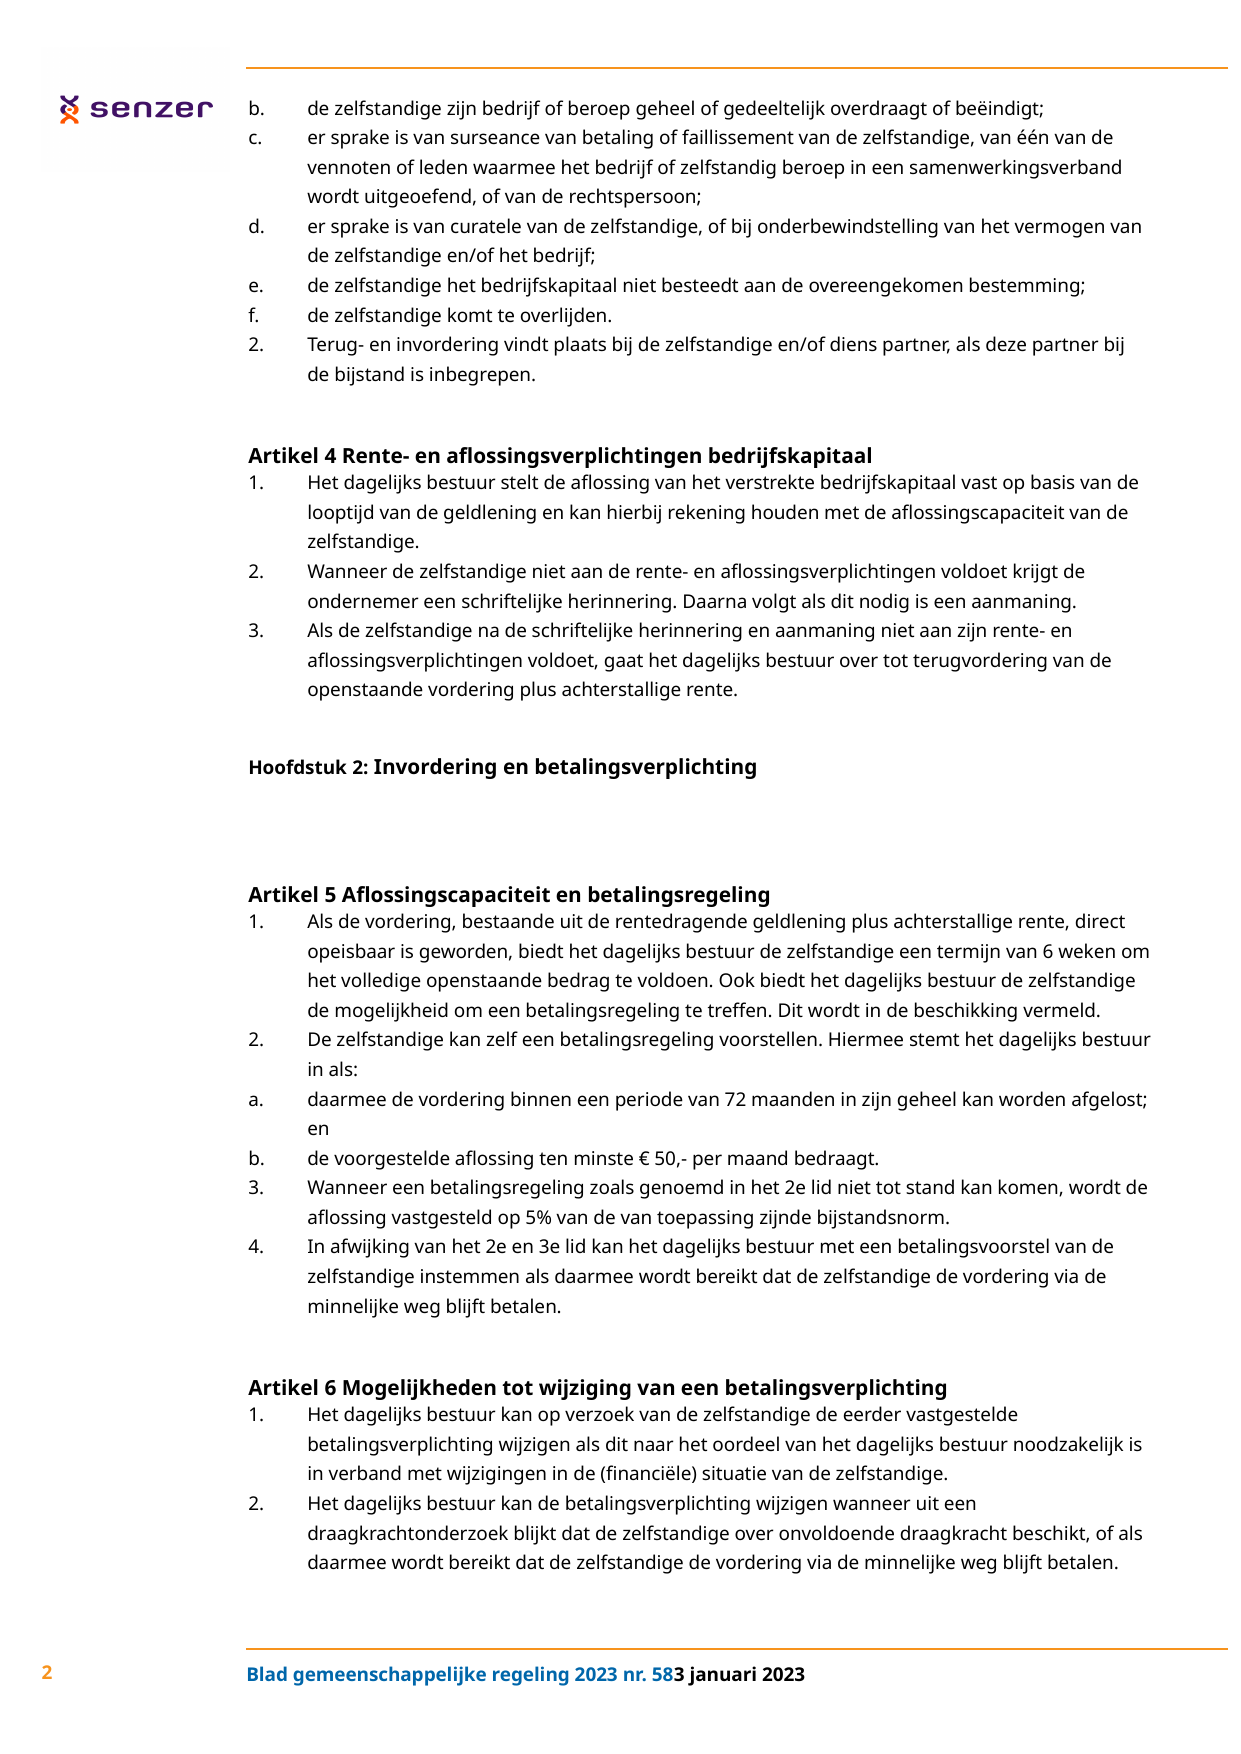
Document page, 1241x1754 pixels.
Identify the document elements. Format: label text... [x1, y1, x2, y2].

list daarmee de vordering binnen een periode van 72 maanden in zijn geheel kan worden afgelost; en [248, 1086, 1152, 1141]
list Het dagelijks bestuur stelt de aflossing van het verstrekte bedrijfskapitaal vast op basis van de looptijd van de geldlening en kan hierbij rekening houden met de aflossingscapaciteit van de zelfstandige. [248, 469, 1152, 554]
list Het dagelijks bestuur kan op verzoek van de zelfstandige de eerder vastgestelde betalingsverplichting wijzigen als dit naar het oordeel van het dagelijks bestuur noodzakelijk is in verband met wijzigingen in de (financiële) situatie van de zelfstandige. [248, 1401, 1152, 1486]
picture [41, 47, 231, 172]
text Artikel 5 Aflossingscapaciteit en betalingsregeling [248, 880, 1152, 908]
list de zelfstandige zijn bedrijf of beroep geheel of gedeeltelijk overdraagt of beëindigt; [248, 95, 1152, 121]
list Wanneer een betalingsregeling zoals genoemd in het 2e lid niet tot stand kan komen, wordt de aflossing vastgesteld op 5% van de van toepassing zijnde bijstandsnorm. [248, 1174, 1152, 1230]
text Hoofdstuk 2: Invordering en betalingsverplichting [248, 752, 1152, 780]
text Artikel 6 Mogelijkheden tot wijziging van een betalingsverplichting [248, 1373, 1152, 1401]
list er sprake is van surseance van betaling of faillissement van de zelfstandige, van één van de vennoten of leden waarmee het bedrijf of zelfstandig beroep in een samenwerkingsverband wordt uitgeoefend, of van de rechtspersoon; [248, 124, 1152, 209]
list de voorgestelde aflossing ten minste € 50,- per maand bedraagt. [248, 1145, 1152, 1171]
list er sprake is van curatele van de zelfstandige, of bij onderbewindstelling van het vermogen van de zelfstandige en/of het bedrijf; [248, 213, 1152, 268]
list Het dagelijks bestuur kan de betalingsverplichting wijzigen wanneer uit een draagkrachtonderzoek blijkt dat de zelfstandige over onvoldoende draagkracht beschikt, of als daarmee wordt bereikt dat de zelfstandige de vordering via de minnelijke weg blijft betalen. [248, 1490, 1152, 1575]
list de zelfstandige komt te overlijden. [248, 302, 1152, 328]
list Als de zelfstandige na de schriftelijke herinnering en aanmaning niet aan zijn rente- en aflossingsverplichtingen voldoet, gaat het dagelijks bestuur over tot terugvordering van de openstaande vordering plus achterstallige rente. [248, 617, 1152, 702]
list De zelfstandige kan zelf een betalingsregeling voorstellen. Hiermee stemt het dagelijks bestuur in als: [248, 1027, 1152, 1082]
list In afwijking van het 2e en 3e lid kan het dagelijks bestuur met een betalingsvoorstel van de zelfstandige instemmen als daarmee wordt bereikt dat de zelfstandige de vordering via de minnelijke weg blijft betalen. [248, 1234, 1152, 1319]
list de zelfstandige het bedrijfskapitaal niet besteedt aan de overeengekomen bestemming; [248, 272, 1152, 298]
text Artikel 4 Rente- en aflossingsverplichtingen bedrijfskapitaal [248, 441, 1152, 469]
list Wanneer de zelfstandige niet aan de rente- en aflossingsverplichtingen voldoet krijgt de ondernemer een schriftelijke herinnering. Daarna volgt als dit nodig is een aanmaning. [248, 558, 1152, 613]
list Terug- en invordering vindt plaats bij de zelfstandige en/of diens partner, als deze partner bij de bijstand is inbegrepen. [248, 331, 1152, 387]
list Als de vordering, bestaande uit de rentedragende geldlening plus achterstallige rente, direct opeisbaar is geworden, biedt het dagelijks bestuur de zelfstandige een termijn van 6 weken om het volledige openstaande bedrag te voldoen. Ook biedt het dagelijks bestuur de zelfstandige de mogelijkheid om een betalingsregeling te treffen. Dit wordt in de beschikking vermeld. [248, 908, 1152, 1023]
